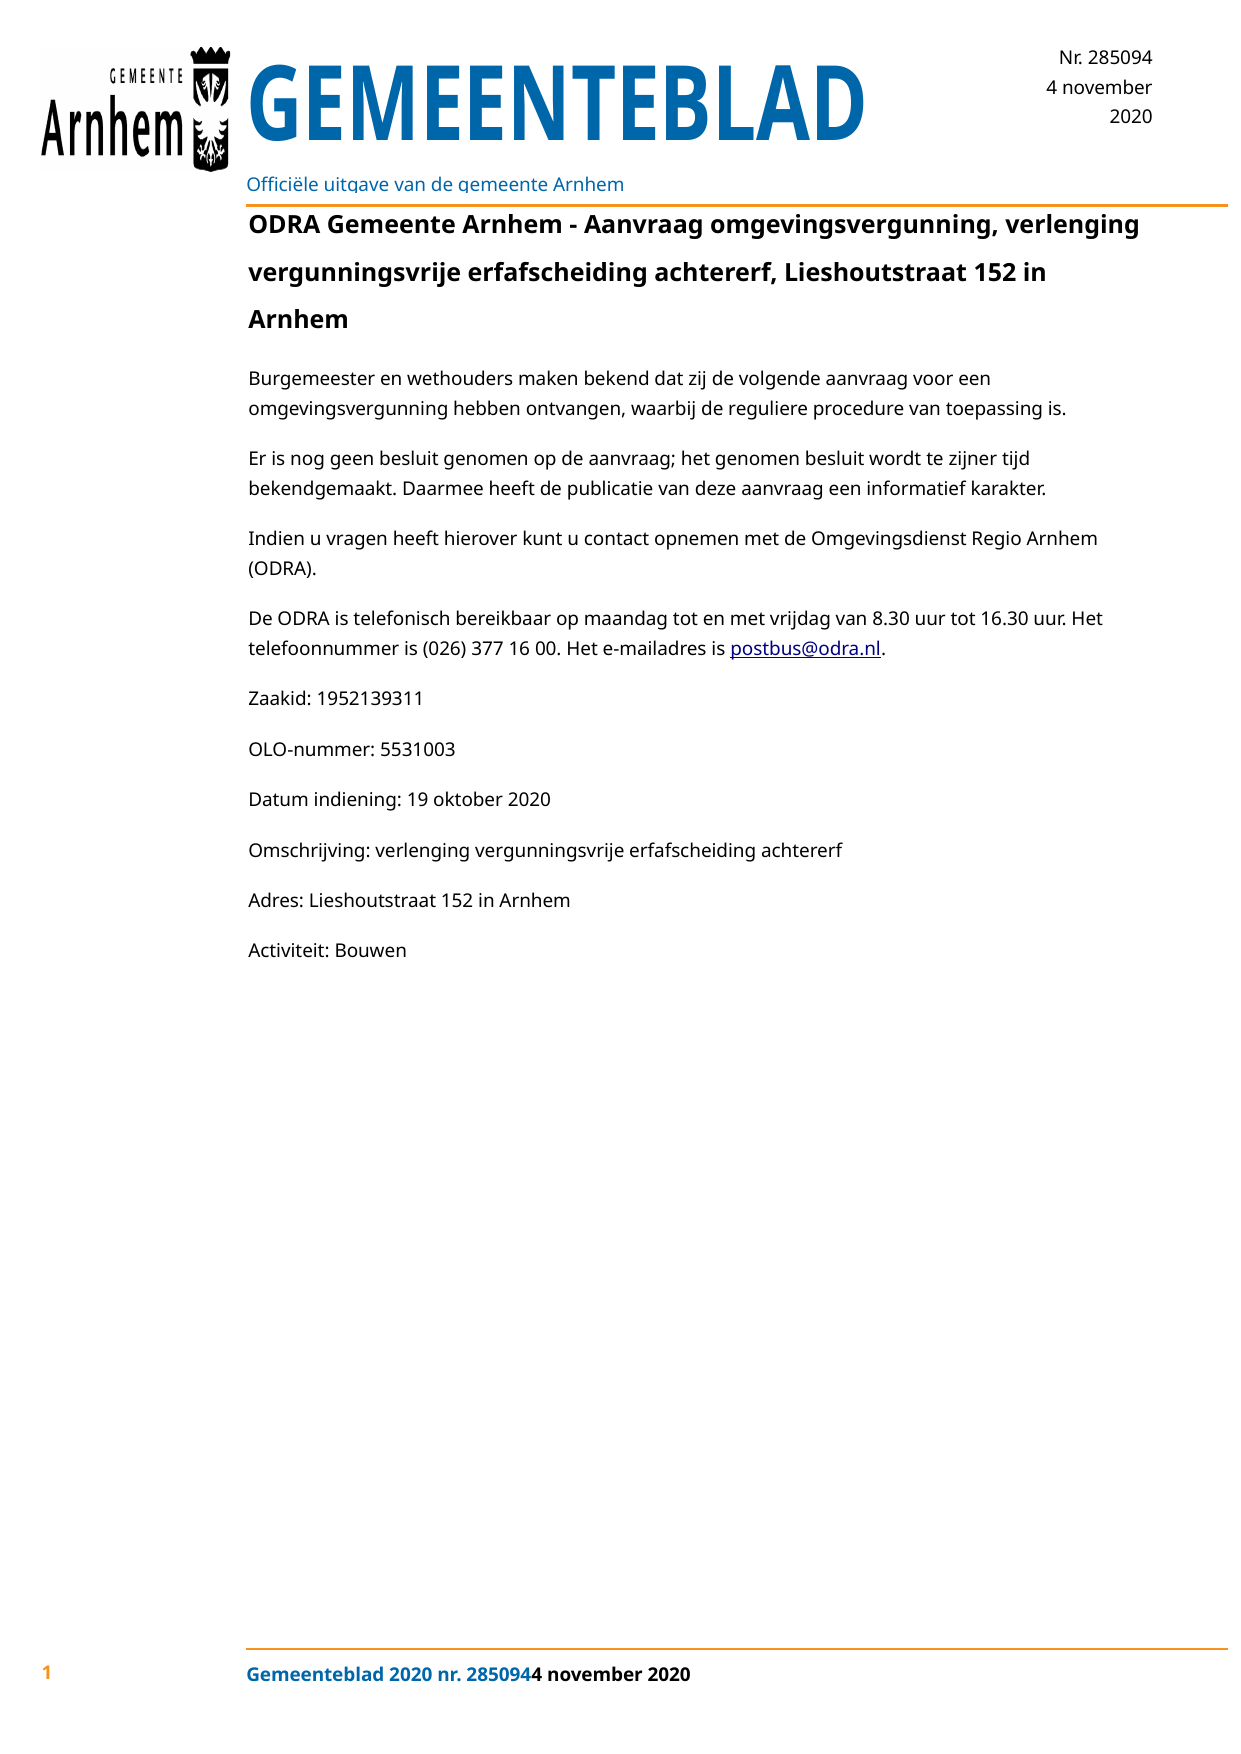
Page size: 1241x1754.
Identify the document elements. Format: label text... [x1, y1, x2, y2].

text De ODRA is telefonisch bereikbaar op maandag tot en met vrijdag van 8.30 uur tot 16.30 uur. Het telefoonnummer is (026) 377 16 00. Het e-mailadres is postbus@odra.nl. [248, 606, 1152, 661]
text Indien u vragen heeft hierover kunt u contact opnemen met de Omgevingsdienst Regio Arnhem (ODRA). [248, 526, 1152, 581]
text Omschrijving: verlenging vergunningsvrije erfafscheiding achtererf [248, 837, 1152, 862]
text Zaakid: 1952139311 [248, 686, 1152, 711]
text Activiteit: Bouwen [248, 938, 1152, 963]
text Adres: Lieshoutstraat 152 in Arnhem [248, 887, 1152, 913]
text Er is nog geen besluit genomen op de aanvraag; het genomen besluit wordt te zijner tijd bekendgemaakt. Daarmee heeft de publicatie van deze aanvraag een informatief karakter. [248, 446, 1152, 501]
text Burgemeester en wethouders maken bekend dat zij de volgende aanvraag voor een omgevingsvergunning hebben ontvangen, waarbij de reguliere procedure van toepassing is. [248, 366, 1152, 421]
text ODRA Gemeente Arnhem - Aanvraag omgevingsvergunning, verlenging vergunningsvrije erfafscheiding achtererf, Lieshoutstraat 152 in Arnhem [248, 207, 1152, 336]
text OLO-nummer: 5531003 [248, 736, 1152, 762]
picture [41, 47, 231, 172]
text Datum indiening: 19 oktober 2020 [248, 786, 1152, 812]
